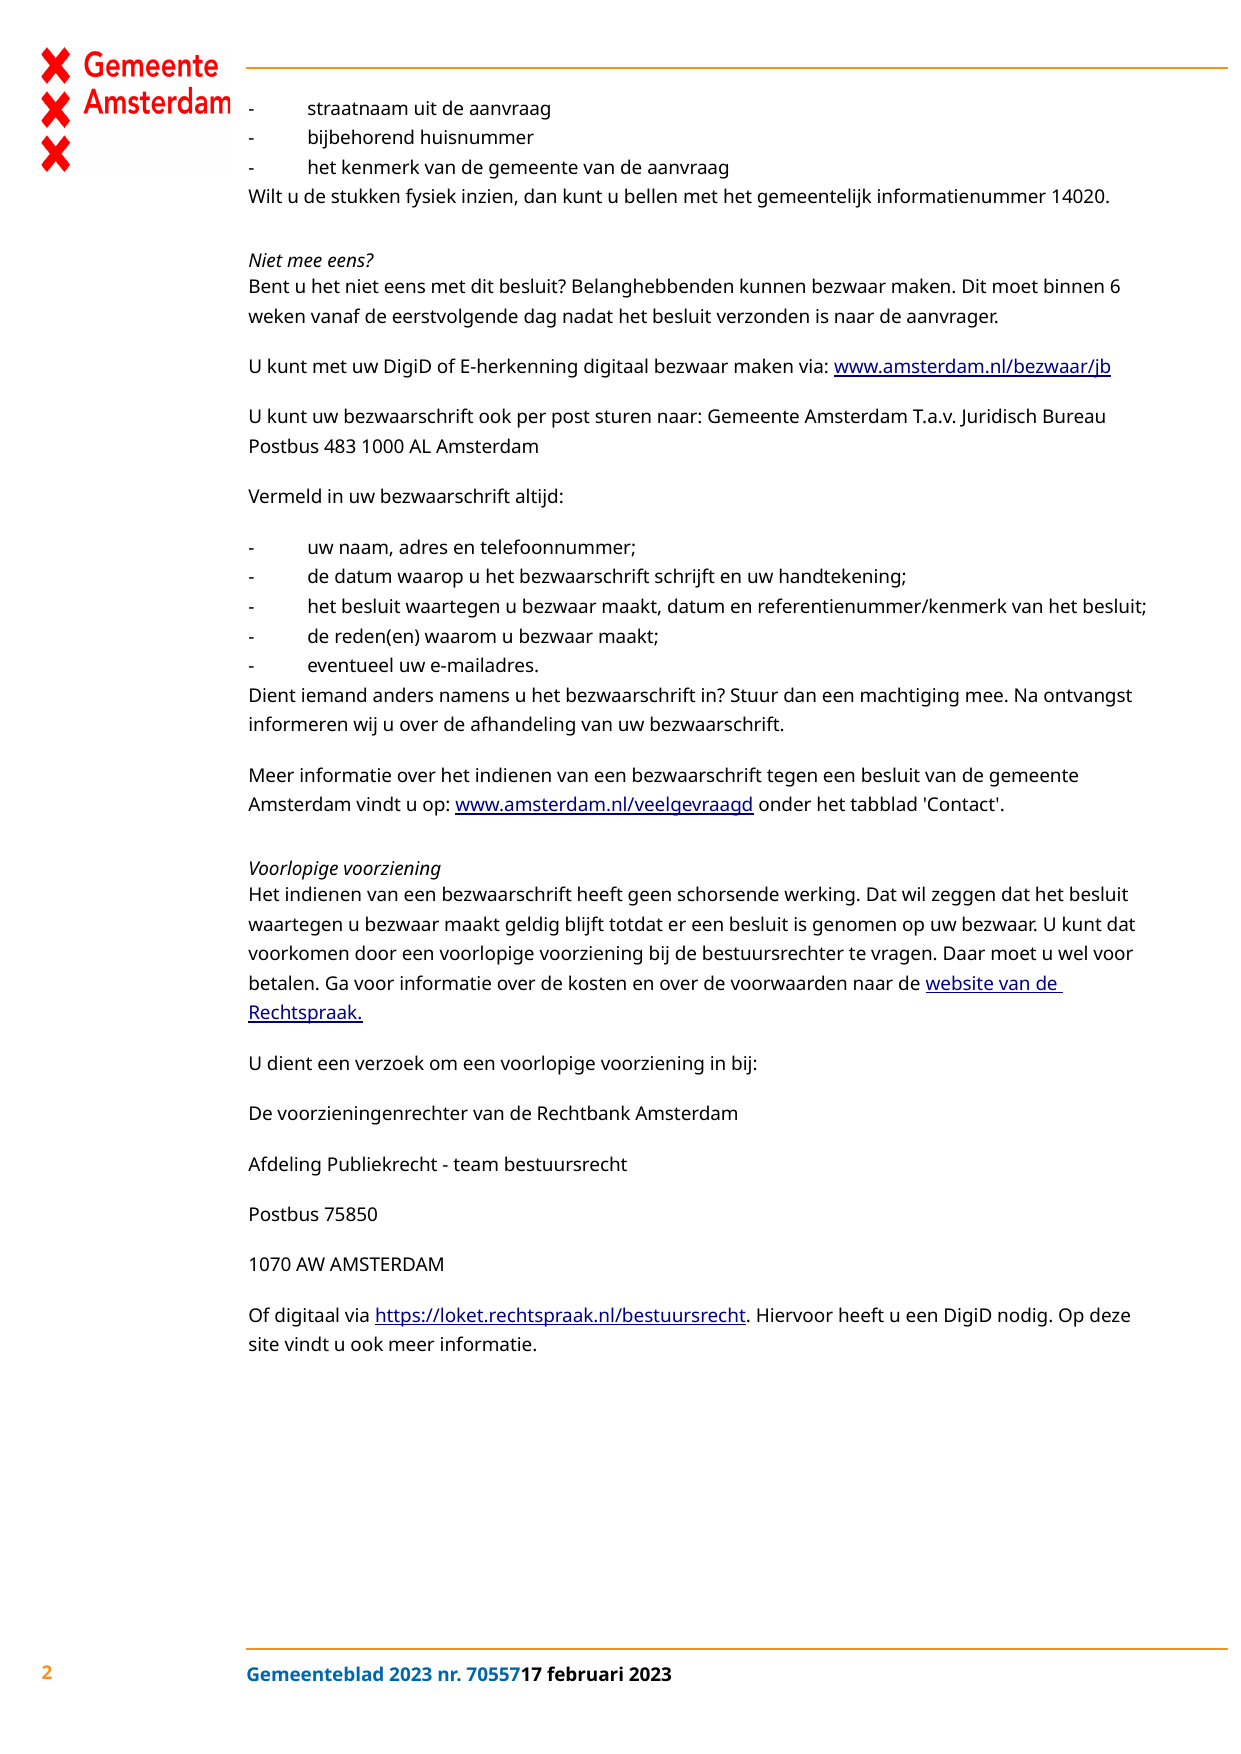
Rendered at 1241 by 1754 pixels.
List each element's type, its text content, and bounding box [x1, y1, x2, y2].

list uw naam, adres en telefoonnummer; [248, 534, 1152, 560]
text Bent u het niet eens met dit besluit? Belanghebbenden kunnen bezwaar maken. Dit moet binnen 6 weken vanaf de eerstvolgende dag nadat het besluit verzonden is naar de aanvrager. [248, 273, 1152, 328]
list de datum waarop u het bezwaarschrift schrijft en uw handtekening; [248, 564, 1152, 589]
text U dient een verzoek om een voorlopige voorziening in bij: [248, 1050, 1152, 1076]
picture [41, 47, 231, 172]
text U kunt uw bezwaarschrift ook per post sturen naar: Gemeente Amsterdam T.a.v. Juridisch Bureau Postbus 483 1000 AL Amsterdam [248, 404, 1152, 459]
list het kenmerk van de gemeente van de aanvraag [248, 154, 1152, 180]
list straatnaam uit de aanvraag [248, 95, 1152, 121]
text 1070 AW AMSTERDAM [248, 1252, 1152, 1277]
list eventueel uw e-mailadres. [248, 652, 1152, 678]
text Vermeld in uw bezwaarschrift altijd: [248, 484, 1152, 509]
text Dient iemand anders namens u het bezwaarschrift in? Stuur dan een machtiging mee. Na ontvangst informeren wij u over de afhandeling van uw bezwaarschrift. [248, 682, 1152, 737]
text Of digitaal via https://loket.rechtspraak.nl/bestuursrecht. Hiervoor heeft u een DigiD nodig. Op deze site vindt u ook meer informatie. [248, 1302, 1152, 1357]
text Niet mee eens? [248, 247, 1152, 273]
text Wilt u de stukken fysiek inzien, dan kunt u bellen met het gemeentelijk informatienummer 14020. [248, 183, 1152, 209]
text Voorlopige voorziening [248, 856, 1152, 881]
text De voorzieningenrechter van de Rechtbank Amsterdam [248, 1100, 1152, 1126]
text U kunt met uw DigiD of E-herkenning digitaal bezwaar maken via: www.amsterdam.nl/bezwaar/jb [248, 353, 1152, 379]
text Postbus 75850 [248, 1201, 1152, 1227]
list bijbehorend huisnummer [248, 124, 1152, 150]
text Meer informatie over het indienen van een bezwaarschrift tegen een besluit van de gemeente Amsterdam vindt u op: www.amsterdam.nl/veelgevraagd onder het tabblad 'Contact'. [248, 762, 1152, 817]
text Het indienen van een bezwaarschrift heeft geen schorsende werking. Dat wil zeggen dat het besluit waartegen u bezwaar maakt geldig blijft totdat er een besluit is genomen op uw bezwaar. U kunt dat voorkomen door een voorlopige voorziening bij de bestuursrechter te vragen. Daar moet u wel voor betalen. Ga voor informatie over de kosten en over de voorwaarden naar de website van de Rechtspraak. [248, 881, 1152, 1025]
text Afdeling Publiekrecht - team bestuursrecht [248, 1151, 1152, 1177]
list de reden(en) waarom u bezwaar maakt; [248, 623, 1152, 648]
list het besluit waartegen u bezwaar maakt, datum en referentienummer/kenmerk van het besluit; [248, 593, 1152, 619]
